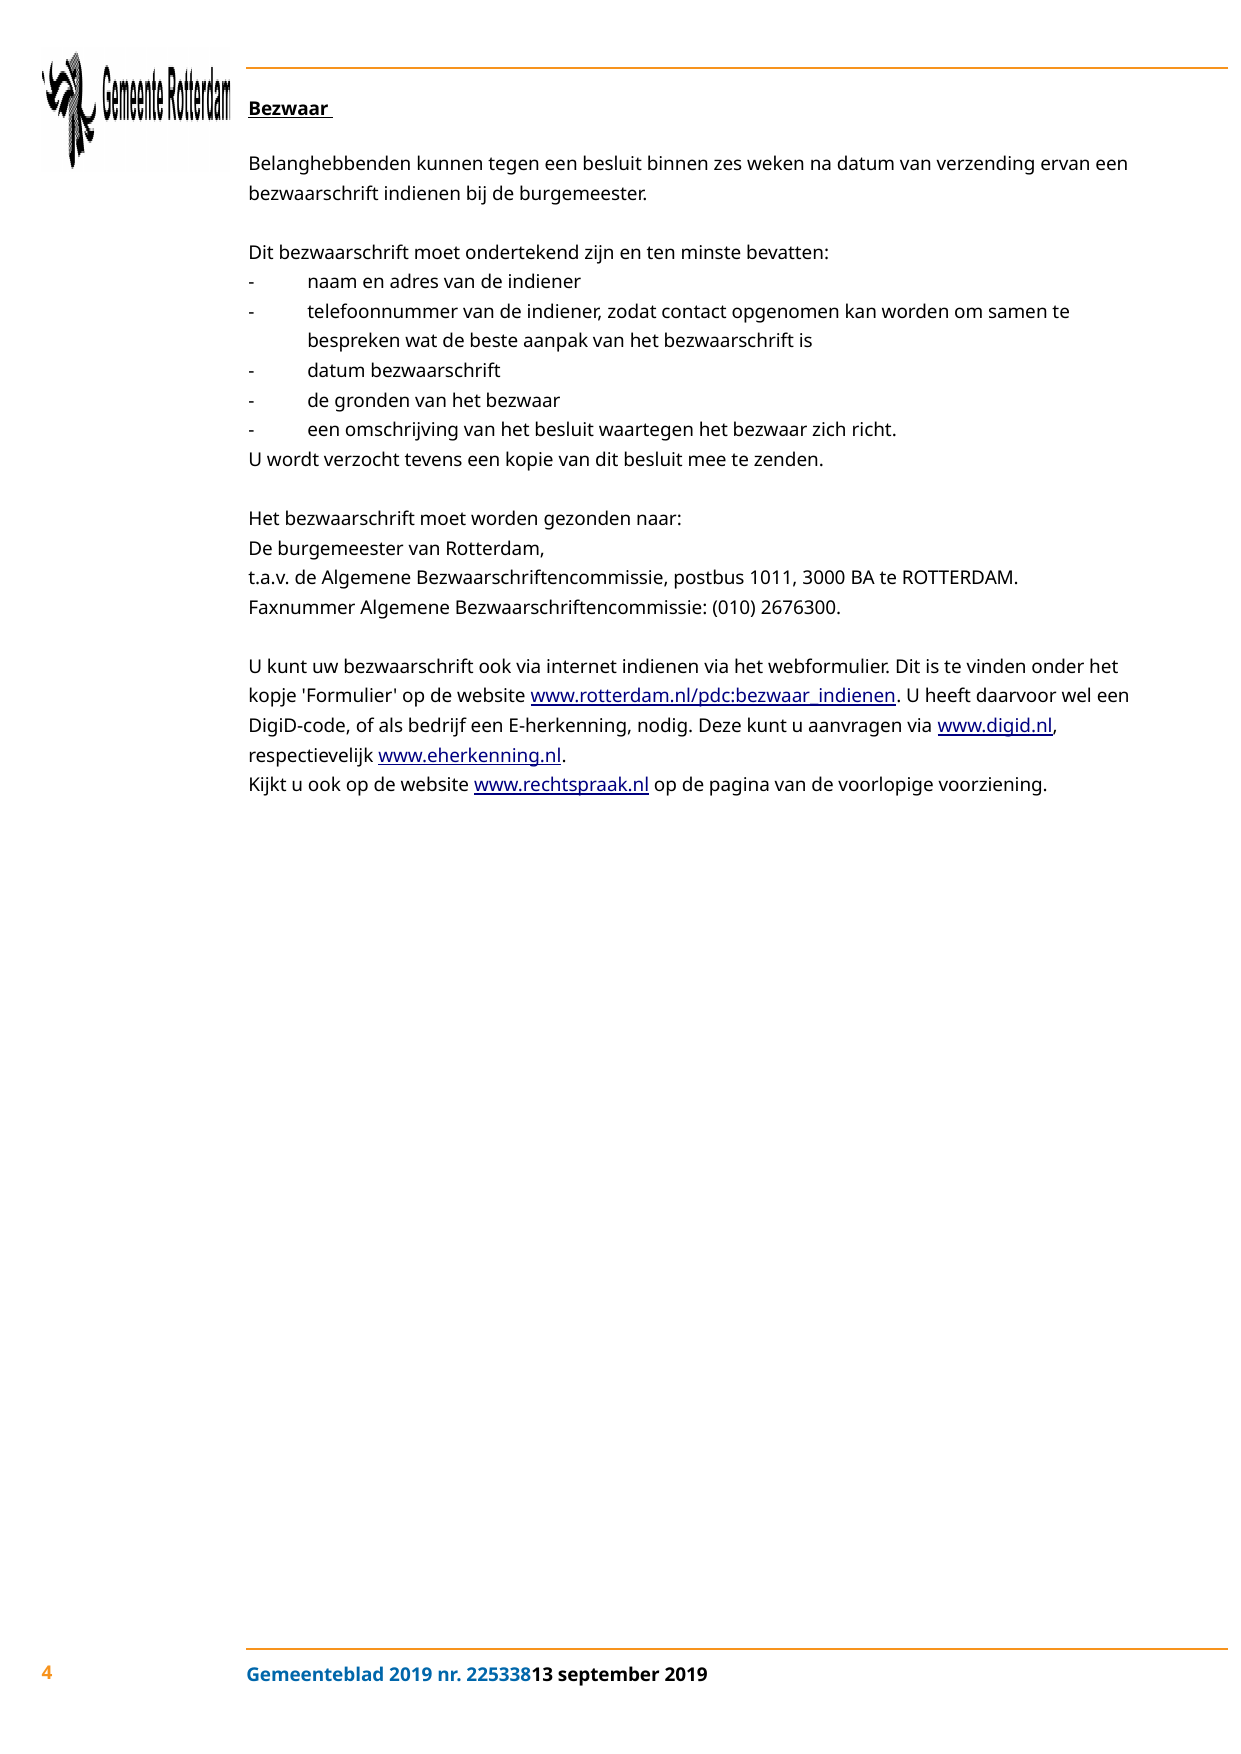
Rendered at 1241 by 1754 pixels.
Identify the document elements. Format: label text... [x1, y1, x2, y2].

text Belanghebbenden kunnen tegen een besluit binnen zes weken na datum van verzending ervan een bezwaarschrift indienen bij de burgemeester. [248, 150, 1152, 206]
text Kijkt u ook op de website www.rechtspraak.nl op de pagina van de voorlopige voorziening. [248, 771, 1152, 797]
text U kunt uw bezwaarschrift ook via internet indienen via het webformulier. Dit is te vinden onder het kopje 'Formulier' op de website www.rotterdam.nl/pdc:bezwaar_indienen. U heeft daarvoor wel een DigiD-code, of als bedrijf een E-herkenning, nodig. Deze kunt u aanvragen via www.digid.nl, respectievelijk www.eherkenning.nl. [248, 653, 1152, 768]
text De burgemeester van Rotterdam, [248, 535, 1152, 561]
text Bezwaar [248, 95, 1152, 121]
text Dit bezwaarschrift moet ondertekend zijn en ten minste bevatten: [248, 239, 1152, 265]
list de gronden van het bezwaar [248, 387, 1152, 413]
list een omschrijving van het besluit waartegen het bezwaar zich richt. [248, 416, 1152, 442]
list naam en adres van de indiener [248, 268, 1152, 294]
list datum bezwaarschrift [248, 357, 1152, 383]
text Faxnummer Algemene Bezwaarschriftencommissie: (010) 2676300. [248, 594, 1152, 620]
text Het bezwaarschrift moet worden gezonden naar: [248, 505, 1152, 531]
picture [41, 47, 231, 172]
list telefoonnummer van de indiener, zodat contact opgenomen kan worden om samen te bespreken wat de beste aanpak van het bezwaarschrift is [248, 298, 1152, 353]
text U wordt verzocht tevens een kopie van dit besluit mee te zenden. [248, 446, 1152, 472]
text t.a.v. de Algemene Bezwaarschriftencommissie, postbus 1011, 3000 BA te ROTTERDAM. [248, 564, 1152, 590]
